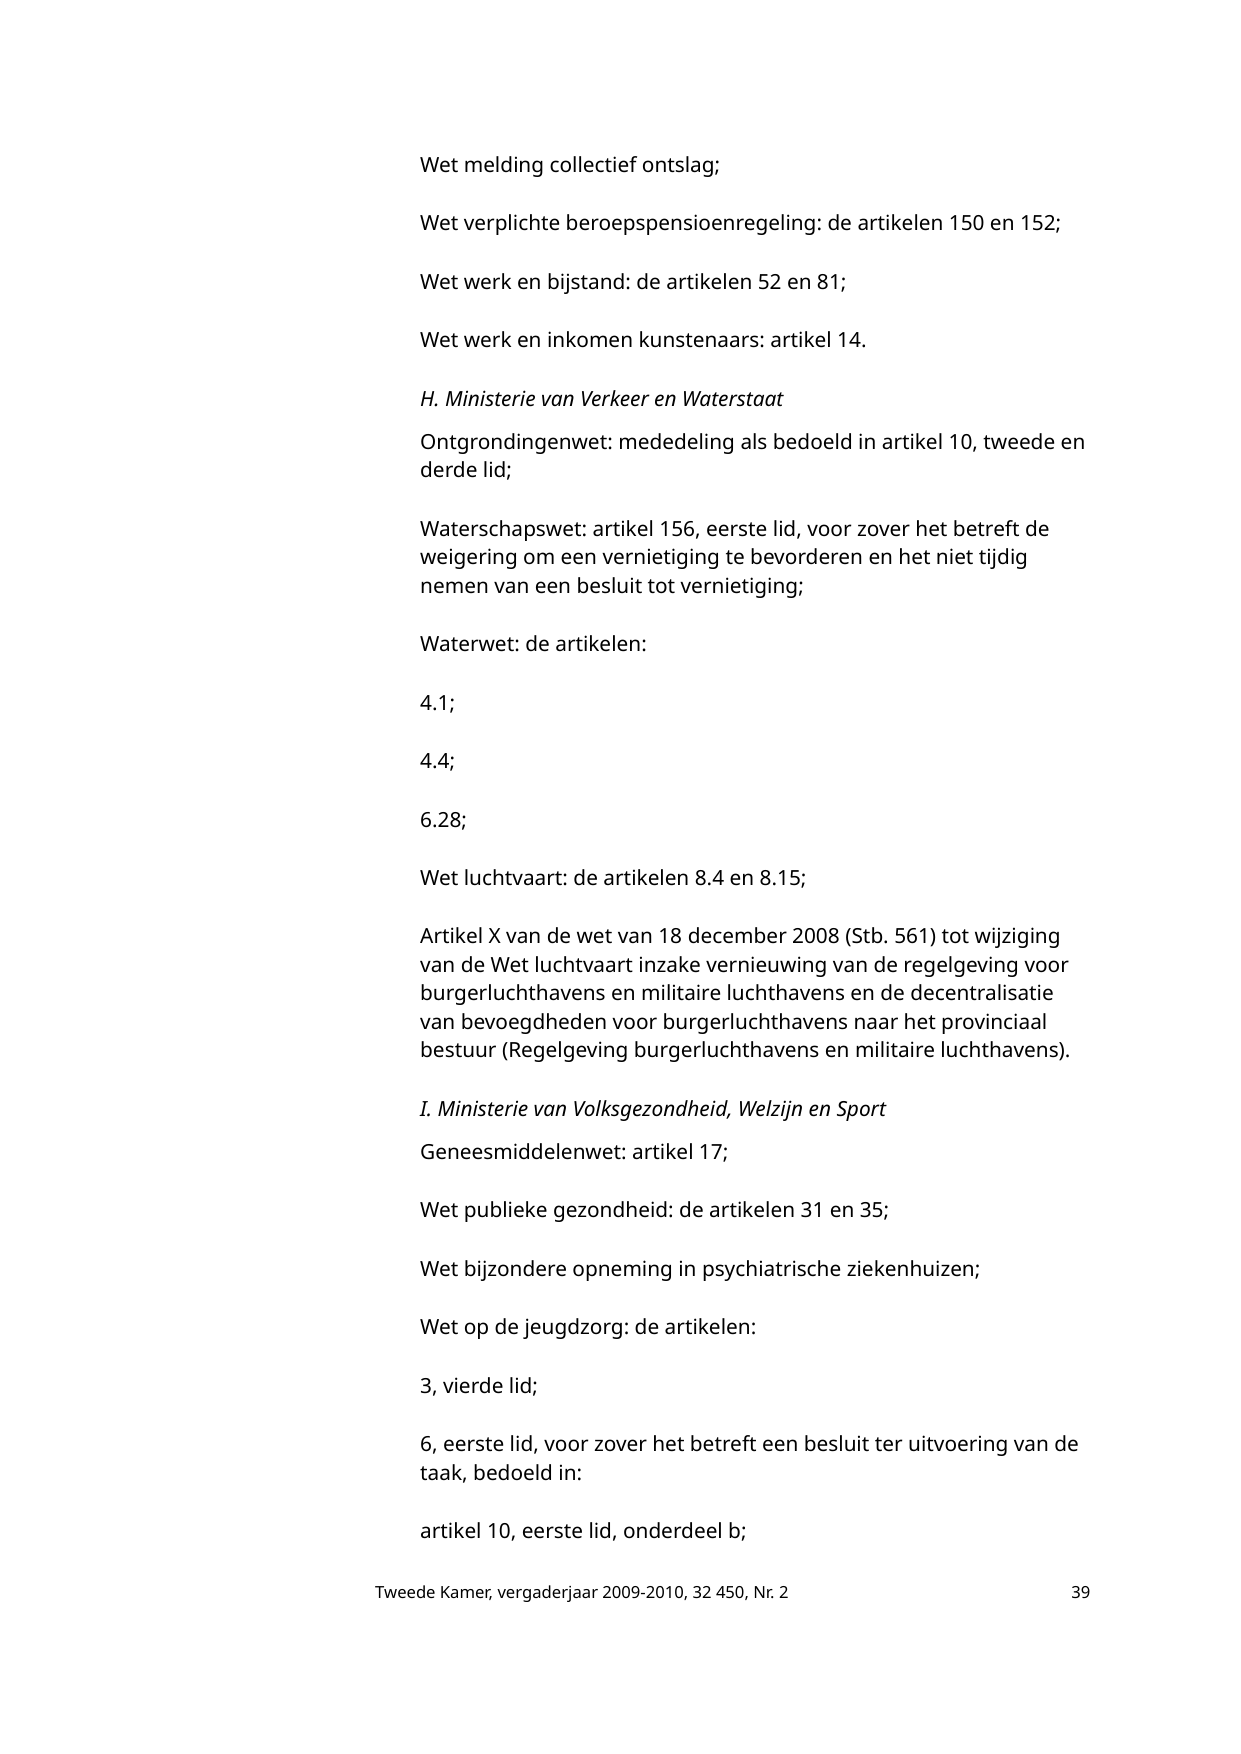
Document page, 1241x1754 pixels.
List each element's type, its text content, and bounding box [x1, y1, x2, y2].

text H. Ministerie van Verkeer en Waterstaat [420, 384, 1090, 412]
text I. Ministerie van Volksgezondheid, Welzijn en Sport [420, 1094, 1090, 1122]
text Wet bijzondere opneming in psychiatrische ziekenhuizen; [420, 1254, 1090, 1282]
text 4.4; [420, 746, 1090, 775]
text Ontgrondingenwet: mededeling als bedoeld in artikel 10, tweede en derde lid; [420, 427, 1090, 484]
text artikel 10, eerste lid, onderdeel b; [420, 1516, 1090, 1545]
text Wet publieke gezondheid: de artikelen 31 en 35; [420, 1196, 1090, 1224]
text Wet luchtvaart: de artikelen 8.4 en 8.15; [420, 863, 1090, 892]
text Wet op de jeugdzorg: de artikelen: [420, 1312, 1090, 1341]
text Waterwet: de artikelen: [420, 629, 1090, 658]
text Geneesmiddelenwet: artikel 17; [420, 1137, 1090, 1166]
text 4.1; [420, 688, 1090, 716]
text 3, vierde lid; [420, 1371, 1090, 1399]
text Wet werk en inkomen kunstenaars: artikel 14. [420, 325, 1090, 354]
text Artikel X van de wet van 18 december 2008 (Stb. 561) tot wijziging van de Wet luchtvaart inzake vernieuwing van de regelgeving voor burgerluchthavens en militaire luchthavens en de decentralisatie van bevoegdheden voor burgerluchthavens naar het provinciaal bestuur (Regelgeving burgerluchthavens en militaire luchthavens). [420, 922, 1090, 1064]
text Waterschapswet: artikel 156, eerste lid, voor zover het betreft de weigering om een vernietiging te bevorderen en het niet tijdig nemen van een besluit tot vernietiging; [420, 514, 1090, 599]
text Wet werk en bijstand: de artikelen 52 en 81; [420, 267, 1090, 295]
text 6.28; [420, 805, 1090, 833]
text 6, eerste lid, voor zover het betreft een besluit ter uitvoering van de taak, bedoeld in: [420, 1429, 1090, 1486]
text Wet verplichte beroepspensioenregeling: de artikelen 150 en 152; [420, 208, 1090, 237]
text Wet melding collectief ontslag; [420, 150, 1090, 178]
